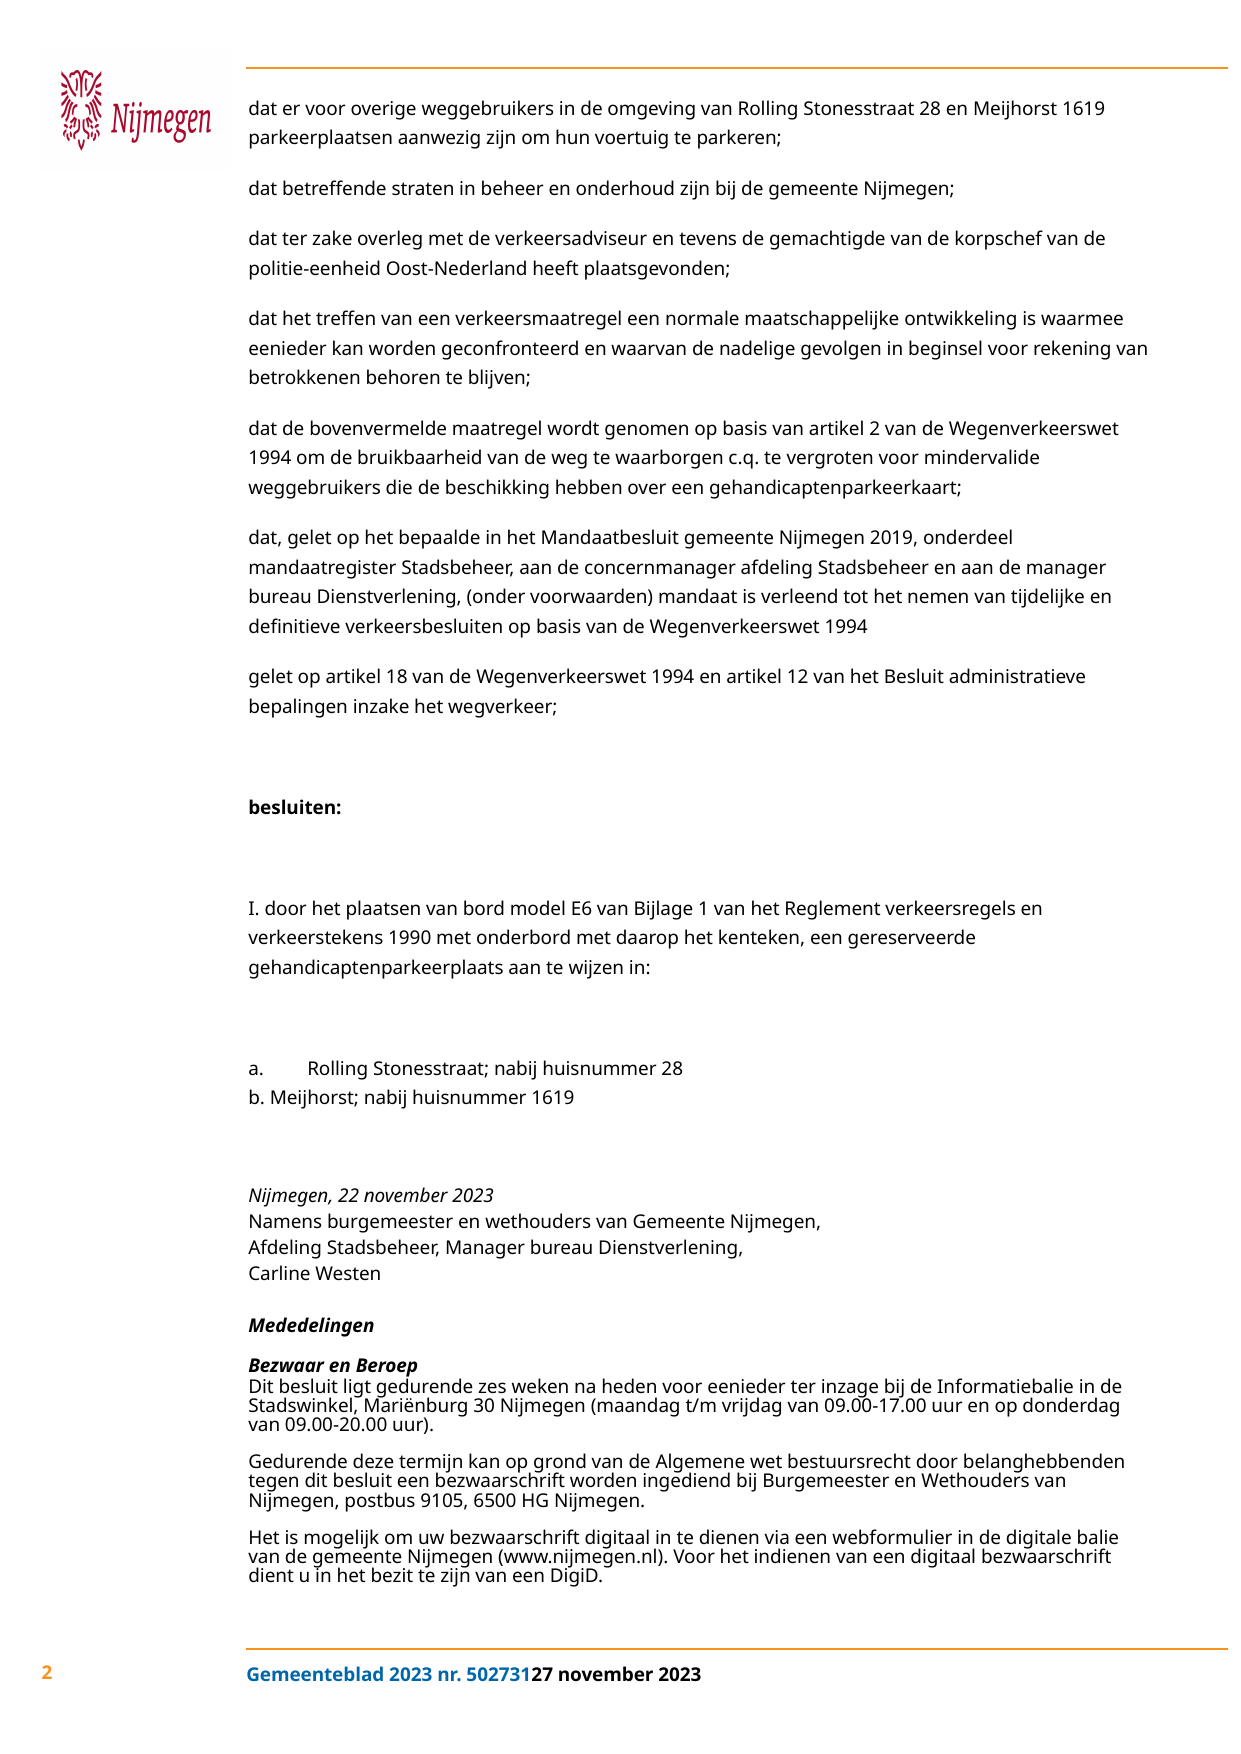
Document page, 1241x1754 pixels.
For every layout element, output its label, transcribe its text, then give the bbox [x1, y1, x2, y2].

text Namens burgemeester en wethouders van Gemeente Nijmegen, [248, 1208, 1152, 1234]
text Afdeling Stadsbeheer, Manager bureau Dienstverlening, [248, 1234, 1152, 1260]
text dat het treffen van een verkeersmaatregel een normale maatschappelijke ontwikkeling is waarmee eenieder kan worden geconfronteerd en waarvan de nadelige gevolgen in beginsel voor rekening van betrokkenen behoren te blijven; [248, 305, 1152, 390]
text Dit besluit ligt gedurende zes weken na heden voor eenieder ter inzage bij de Informatiebalie in de Stadswinkel, Mariënburg 30 Nijmegen (maandag t/m vrijdag van 09.00-17.00 uur en op donderdag van 09.00-20.00 uur). [248, 1378, 1152, 1436]
text b. Meijhorst; nabij huisnummer 1619 [248, 1084, 1152, 1110]
text dat betreffende straten in beheer en onderhoud zijn bij de gemeente Nijmegen; [248, 175, 1152, 201]
text Het is mogelijk om uw bezwaarschrift digitaal in te dienen via een webformulier in de digitale balie van de gemeente Nijmegen (www.nijmegen.nl). Voor het indienen van een digitaal bezwaarschrift dient u in het bezit te zijn van een DigiD. [248, 1529, 1152, 1587]
list Rolling Stonesstraat; nabij huisnummer 28 [248, 1055, 1152, 1081]
text dat, gelet op het bepaalde in het Mandaatbesluit gemeente Nijmegen 2019, onderdeel mandaatregister Stadsbeheer, aan de concernmanager afdeling Stadsbeheer en aan de manager bureau Dienstverlening, (onder voorwaarden) mandaat is verleend tot het nemen van tijdelijke en definitieve verkeersbesluiten op basis van de Wegenverkeerswet 1994 [248, 524, 1152, 639]
text Carline Westen [248, 1260, 1152, 1286]
text I. door het plaatsen van bord model E6 van Bijlage 1 van het Reglement verkeersregels en verkeerstekens 1990 met onderbord met daarop het kenteken, een gereserveerde gehandicaptenparkeerplaats aan te wijzen in: [248, 895, 1152, 980]
text dat er voor overige weggebruikers in de omgeving van Rolling Stonesstraat 28 en Meijhorst 1619 parkeerplaatsen aanwezig zijn om hun voertuig te parkeren; [248, 95, 1152, 150]
text Mededelingen [248, 1313, 1152, 1338]
text besluiten: [248, 794, 1152, 820]
picture [41, 47, 231, 172]
text dat ter zake overleg met de verkeersadviseur en tevens de gemachtigde van de korpschef van de politie-eenheid Oost-Nederland heeft plaatsgevonden; [248, 225, 1152, 281]
text gelet op artikel 18 van de Wegenverkeerswet 1994 en artikel 12 van het Besluit administratieve bepalingen inzake het wegverkeer; [248, 663, 1152, 719]
text Bezwaar en Beroep [248, 1352, 1152, 1378]
text dat de bovenvermelde maatregel wordt genomen op basis van artikel 2 van de Wegenverkeerswet 1994 om de bruikbaarheid van de weg te waarborgen c.q. te vergroten voor mindervalide weggebruikers die de beschikking hebben over een gehandicaptenparkeerkaart; [248, 415, 1152, 500]
text Gedurende deze termijn kan op grond van de Algemene wet bestuursrecht door belanghebbenden tegen dit besluit een bezwaarschrift worden ingediend bij Burgemeester en Wethouders van Nijmegen, postbus 9105, 6500 HG Nijmegen. [248, 1453, 1152, 1511]
text Nijmegen, 22 november 2023 [248, 1183, 1152, 1208]
